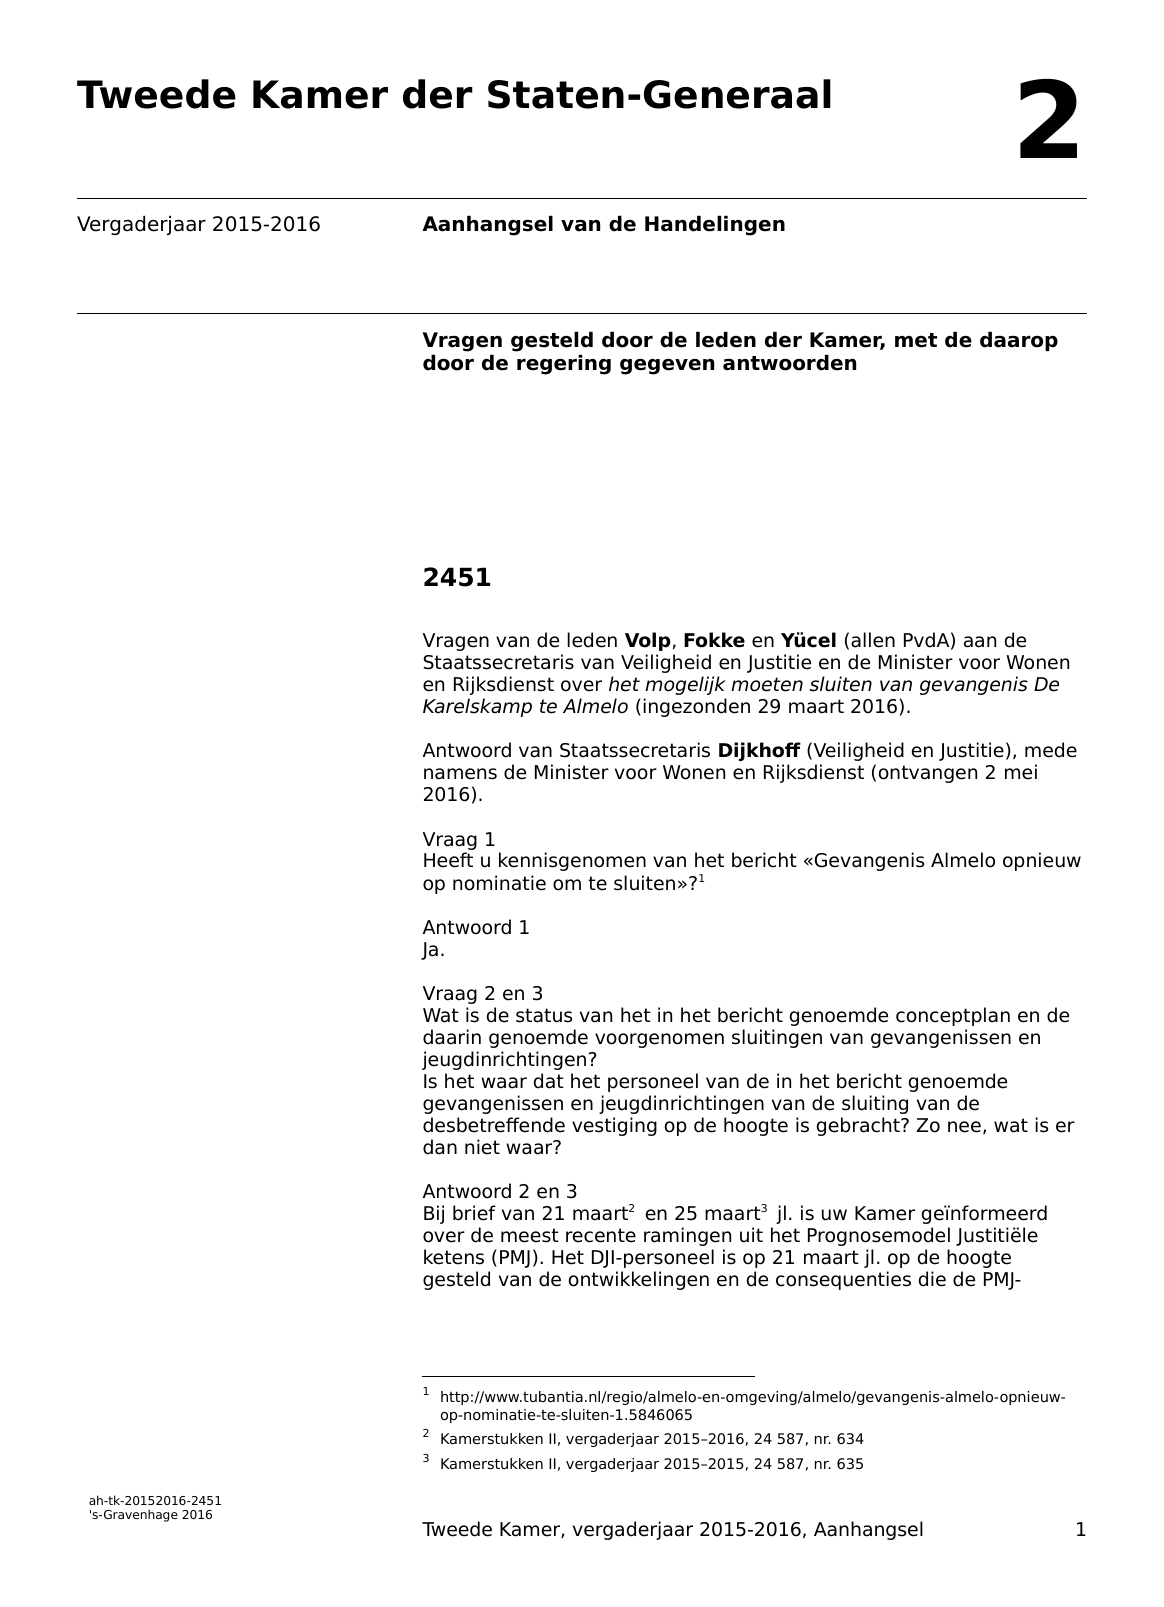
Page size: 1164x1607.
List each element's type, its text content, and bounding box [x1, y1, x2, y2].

text Vraag 1 [422, 828, 1087, 850]
text Antwoord 2 en 3 [422, 1181, 1087, 1203]
table_cell Vragen gesteld door de leden der Kamer, met de daarop door de regering gegeven antwoorden [422, 314, 1087, 375]
table_cell [77, 314, 422, 375]
text Vragen van de leden Volp, Fokke en Yücel (allen PvdA) aan de Staatssecretaris van Veiligheid en Justitie en de Minister voor Wonen en Rijksdienst over het mogelijk moeten sluiten van gevangenis De Karelskamp te Almelo (ingezonden 29 maart 2016). [422, 630, 1087, 718]
text Vraag 2 en 3 [422, 983, 1087, 1005]
table_header 2 [886, 59, 1087, 198]
text ah-tk-20152016-2451 [88, 1494, 323, 1508]
text 2451 [422, 563, 1087, 592]
text Wat is de status van het in het bericht genoemde conceptplan en de daarin genoemde voorgenomen sluitingen van gevangenissen en jeugdinrichtingen? [422, 1005, 1087, 1071]
text http://www.tubantia.nl/regio/almelo-en-omgeving/almelo/gevangenis-almelo-opnieuw-op-nominatie-te-sluiten-1.5846065 [422, 1385, 1087, 1424]
text Antwoord van Staatssecretaris Dijkhoff (Veiligheid en Justitie), mede namens de Minister voor Wonen en Rijksdienst (ontvangen 2 mei 2016). [422, 740, 1087, 806]
text Is het waar dat het personeel van de in het bericht genoemde gevangenissen en jeugdinrichtingen van de sluiting van de desbetreffende vestiging op de hoogte is gebracht? Zo nee, wat is er dan niet waar? [422, 1071, 1087, 1158]
text Kamerstukken II, vergaderjaar 2015–2016, 24 587, nr. 634 [422, 1427, 1087, 1449]
table_header Tweede Kamer der Staten-Generaal [77, 59, 886, 198]
table_cell Vergaderjaar 2015-2016 [77, 199, 422, 313]
table_cell Aanhangsel van de Handelingen [422, 199, 1087, 313]
text 's-Gravenhage 2016 [88, 1508, 323, 1522]
text Bij brief van 21 maart en 25 maart jl. is uw Kamer geïnformeerd over de meest recente ramingen uit het Prognosemodel Justitiële ketens (PMJ). Het DJI-personeel is op 21 maart jl. op de hoogte gesteld van de ontwikkelingen en de consequenties die de PMJ- [422, 1203, 1087, 1291]
text Ja. [422, 938, 1087, 961]
text Heeft u kennisgenomen van het bericht «Gevangenis Almelo opnieuw op nominatie om te sluiten»? [422, 850, 1087, 894]
text Kamerstukken II, vergaderjaar 2015–2015, 24 587, nr. 635 [422, 1452, 1087, 1474]
text Antwoord 1 [422, 917, 1087, 938]
